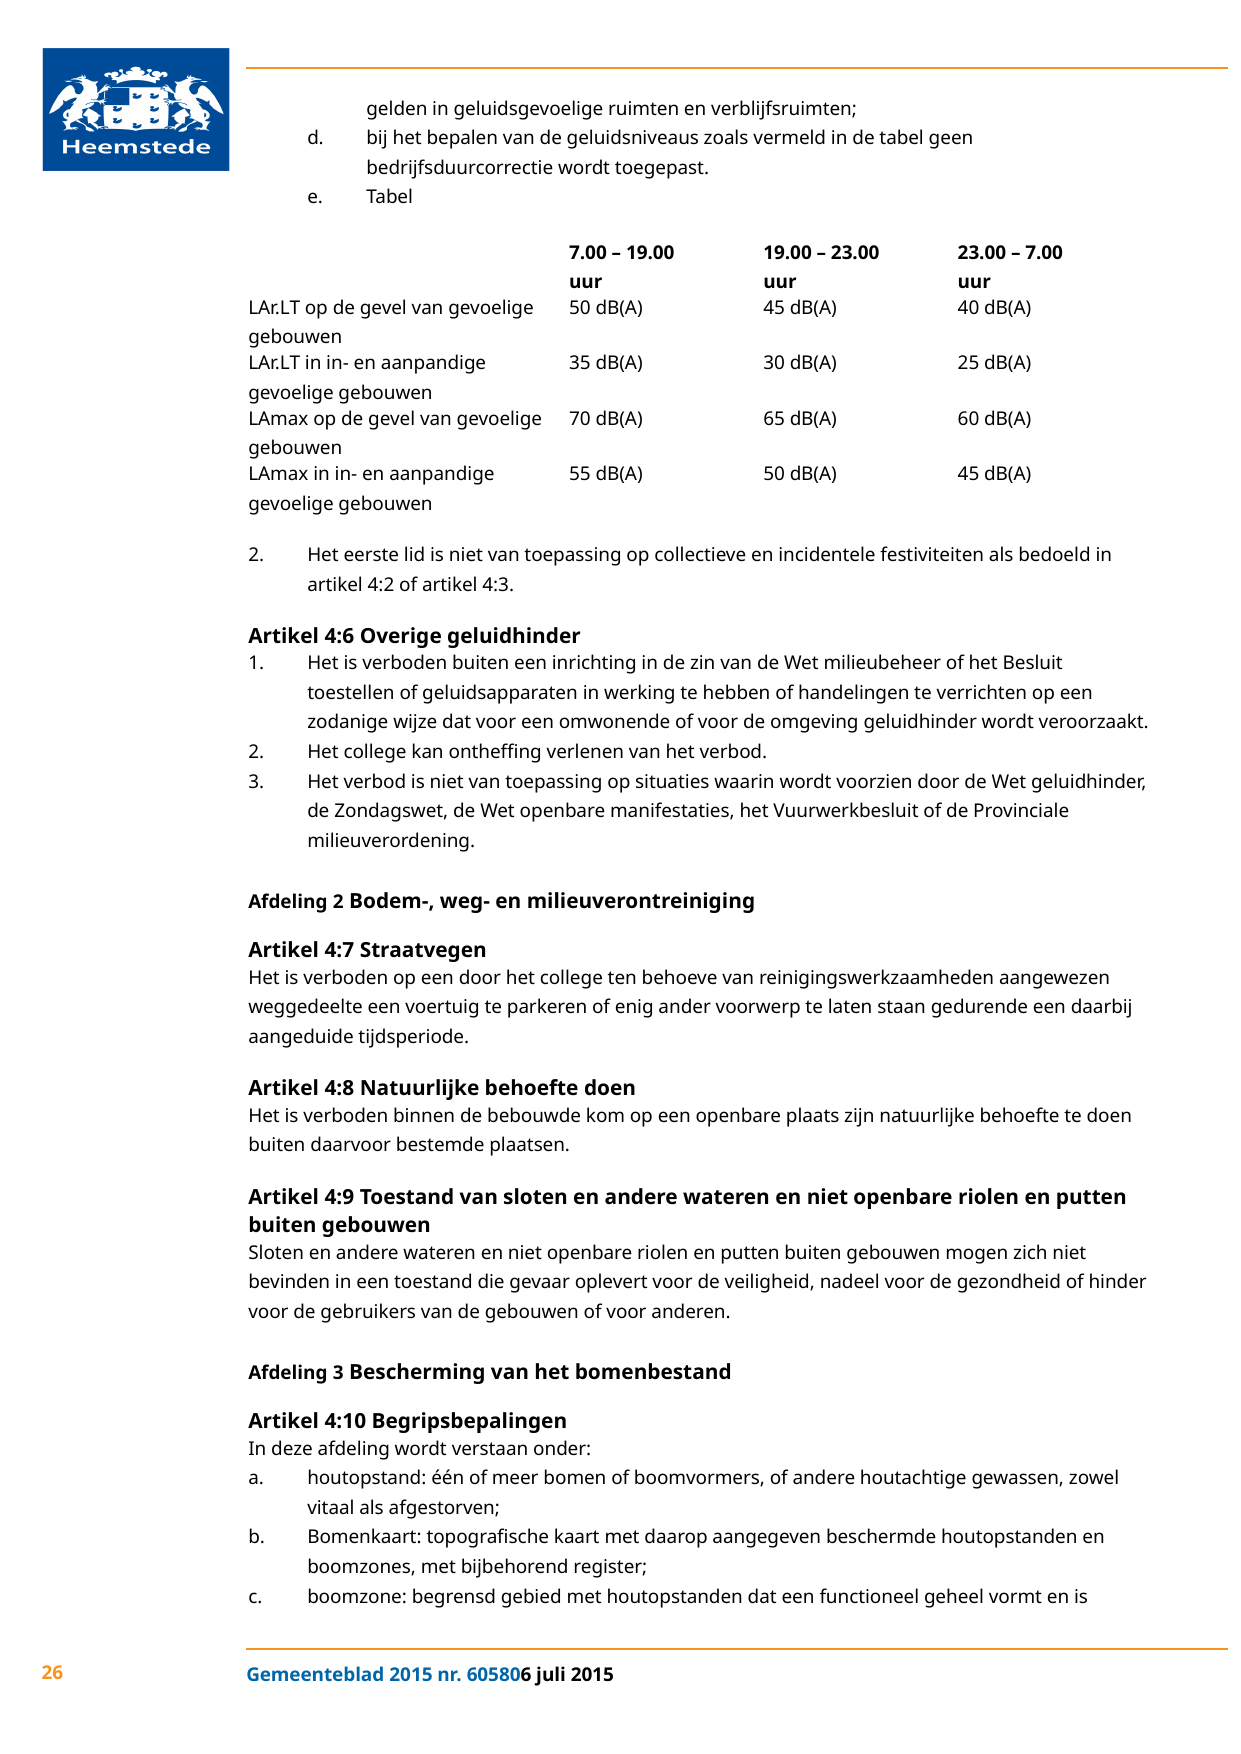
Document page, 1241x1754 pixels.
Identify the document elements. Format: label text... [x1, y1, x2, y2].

list Tabel [307, 183, 1152, 209]
table_cell 50 dB(A) [569, 294, 763, 349]
text Sloten en andere wateren en niet openbare riolen en putten buiten gebouwen mogen zich niet bevinden in een toestand die gevaar oplevert voor de veiligheid, nadeel voor de gezondheid of hinder voor de gebruikers van de gebouwen of voor anderen. [248, 1239, 1152, 1324]
table_cell 45 dB(A) [763, 294, 957, 349]
table_header 19.00 – 23.00 uur [763, 239, 957, 294]
text Artikel 4:7 Straatvegen [248, 936, 1152, 964]
table_cell 50 dB(A) [763, 460, 957, 515]
table_cell 25 dB(A) [958, 350, 1152, 405]
text Artikel 4:8 Natuurlijke behoefte doen [248, 1073, 1152, 1102]
text In deze afdeling wordt verstaan onder: [248, 1435, 1152, 1461]
table_cell 60 dB(A) [958, 405, 1152, 460]
table_cell 55 dB(A) [569, 460, 763, 515]
table_cell LAmax op de gevel van gevoelige gebouwen [248, 405, 569, 460]
table_header 7.00 – 19.00 uur [569, 239, 763, 294]
table_cell LAmax in in- en aanpandige gevoelige gebouwen [248, 460, 569, 515]
table_cell 40 dB(A) [958, 294, 1152, 349]
text Het is verboden op een door het college ten behoeve van reinigingswerkzaamheden aangewezen weggedeelte een voertuig te parkeren of enig ander voorwerp te laten staan gedurende een daarbij aangeduide tijdsperiode. [248, 964, 1152, 1049]
table_cell 35 dB(A) [569, 350, 763, 405]
table_cell 70 dB(A) [569, 405, 763, 460]
table_header [248, 239, 569, 294]
list gelden in geluidsgevoelige ruimten en verblijfsruimten; [307, 95, 1152, 121]
list Bomenkaart: topografische kaart met daarop aangegeven beschermde houtopstanden en boomzones, met bijbehorend register; [248, 1524, 1152, 1579]
text Artikel 4:6 Overige geluidhinder [248, 621, 1152, 649]
list boomzone: begrensd gebied met houtopstanden dat een functioneel geheel vormt en is [248, 1583, 1152, 1608]
table_cell LAr.LT op de gevel van gevoelige gebouwen [248, 294, 569, 349]
text Artikel 4:10 Begripsbepalingen [248, 1406, 1152, 1435]
list houtopstand: één of meer bomen of boomvormers, of andere houtachtige gewassen, zowel vitaal als afgestorven; [248, 1464, 1152, 1520]
text Afdeling 3 Bescherming van het bomenbestand [248, 1357, 1152, 1386]
table_cell 30 dB(A) [763, 350, 957, 405]
text Het is verboden binnen de bebouwde kom op een openbare plaats zijn natuurlijke behoefte te doen buiten daarvoor bestemde plaatsen. [248, 1102, 1152, 1157]
list Het college kan ontheffing verlenen van het verbod. [248, 738, 1152, 764]
text Artikel 4:9 Toestand van sloten en andere wateren en niet openbare riolen en putten buiten gebouwen [248, 1182, 1152, 1239]
list bij het bepalen van de geluidsniveaus zoals vermeld in de tabel geen bedrijfsduurcorrectie wordt toegepast. [307, 124, 1152, 180]
table_cell LAr.LT in in- en aanpandige gevoelige gebouwen [248, 350, 569, 405]
text Afdeling 2 Bodem-, weg- en milieuverontreiniging [248, 886, 1152, 915]
list Het is verboden buiten een inrichting in de zin van de Wet milieubeheer of het Besluit toestellen of geluidsapparaten in werking te hebben of handelingen te verrichten op een zodanige wijze dat voor een omwonende of voor de omgeving geluidhinder wordt veroorzaakt. [248, 649, 1152, 734]
table_cell 45 dB(A) [958, 460, 1152, 515]
picture [41, 47, 231, 172]
list Het eerste lid is niet van toepassing op collectieve en incidentele festiviteiten als bedoeld in artikel 4:2 of artikel 4:3. [248, 541, 1152, 596]
table_header 23.00 – 7.00 uur [958, 239, 1152, 294]
table_cell 65 dB(A) [763, 405, 957, 460]
list Het verbod is niet van toepassing op situaties waarin wordt voorzien door de Wet geluidhinder, de Zondagswet, de Wet openbare manifestaties, het Vuurwerkbesluit of de Provinciale milieuverordening. [248, 768, 1152, 853]
